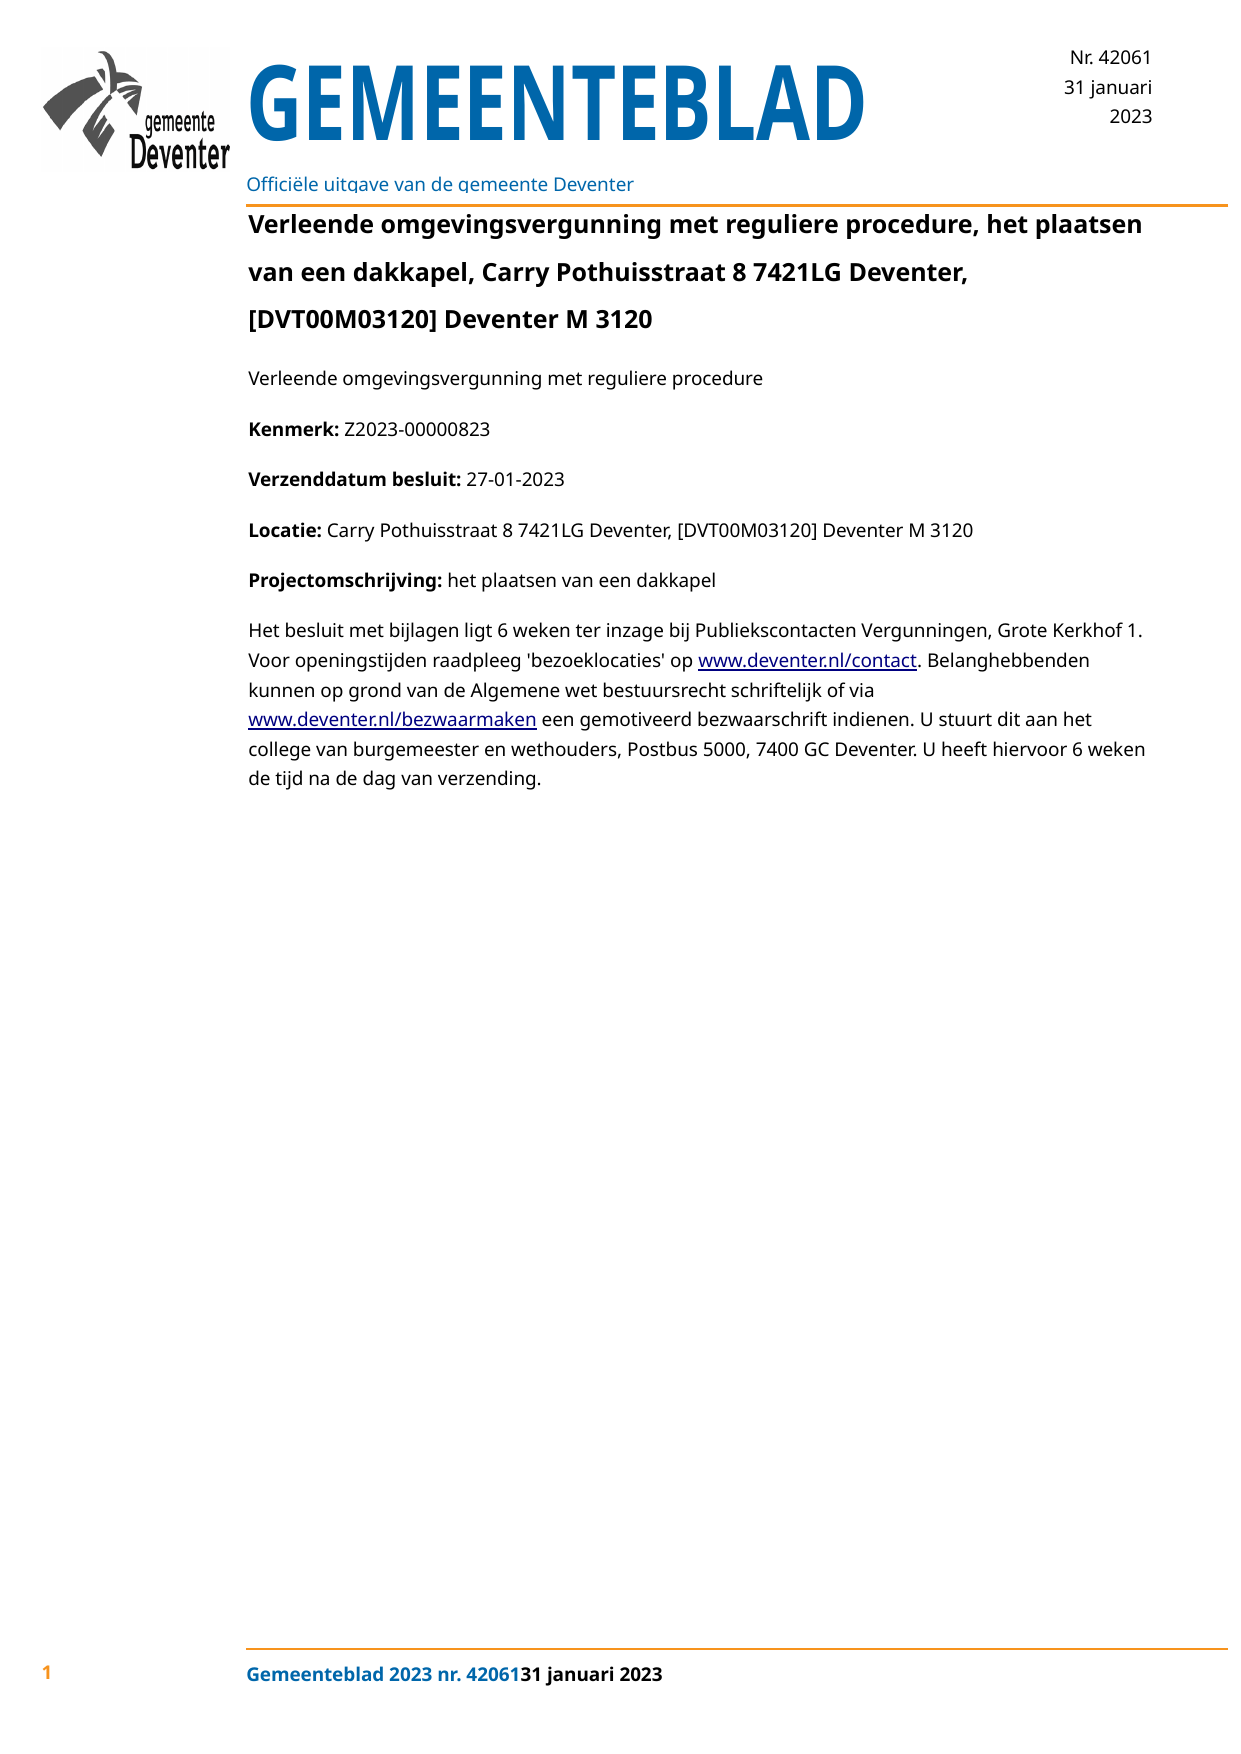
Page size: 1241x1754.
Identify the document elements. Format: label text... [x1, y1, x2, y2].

picture [41, 47, 231, 172]
text Verleende omgevingsvergunning met reguliere procedure [248, 366, 1152, 391]
text Het besluit met bijlagen ligt 6 weken ter inzage bij Publiekscontacten Vergunningen, Grote Kerkhof 1. Voor openingstijden raadpleeg 'bezoeklocaties' op www.deventer.nl/contact. Belanghebbenden kunnen op grond van de Algemene wet bestuursrecht schriftelijk of via www.deventer.nl/bezwaarmaken een gemotiveerd bezwaarschrift indienen. U stuurt dit aan het college van burgemeester en wethouders, Postbus 5000, 7400 GC Deventer. U heeft hiervoor 6 weken de tijd na de dag van verzending. [248, 618, 1152, 791]
text Projectomschrijving: het plaatsen van een dakkapel [248, 567, 1152, 593]
text Kenmerk: Z2023-00000823 [248, 416, 1152, 442]
text Verzenddatum besluit: 27-01-2023 [248, 466, 1152, 492]
text Verleende omgevingsvergunning met reguliere procedure, het plaatsen van een dakkapel, Carry Pothuisstraat 8 7421LG Deventer, [DVT00M03120] Deventer M 3120 [248, 207, 1152, 336]
text Locatie: Carry Pothuisstraat 8 7421LG Deventer, [DVT00M03120] Deventer M 3120 [248, 517, 1152, 542]
